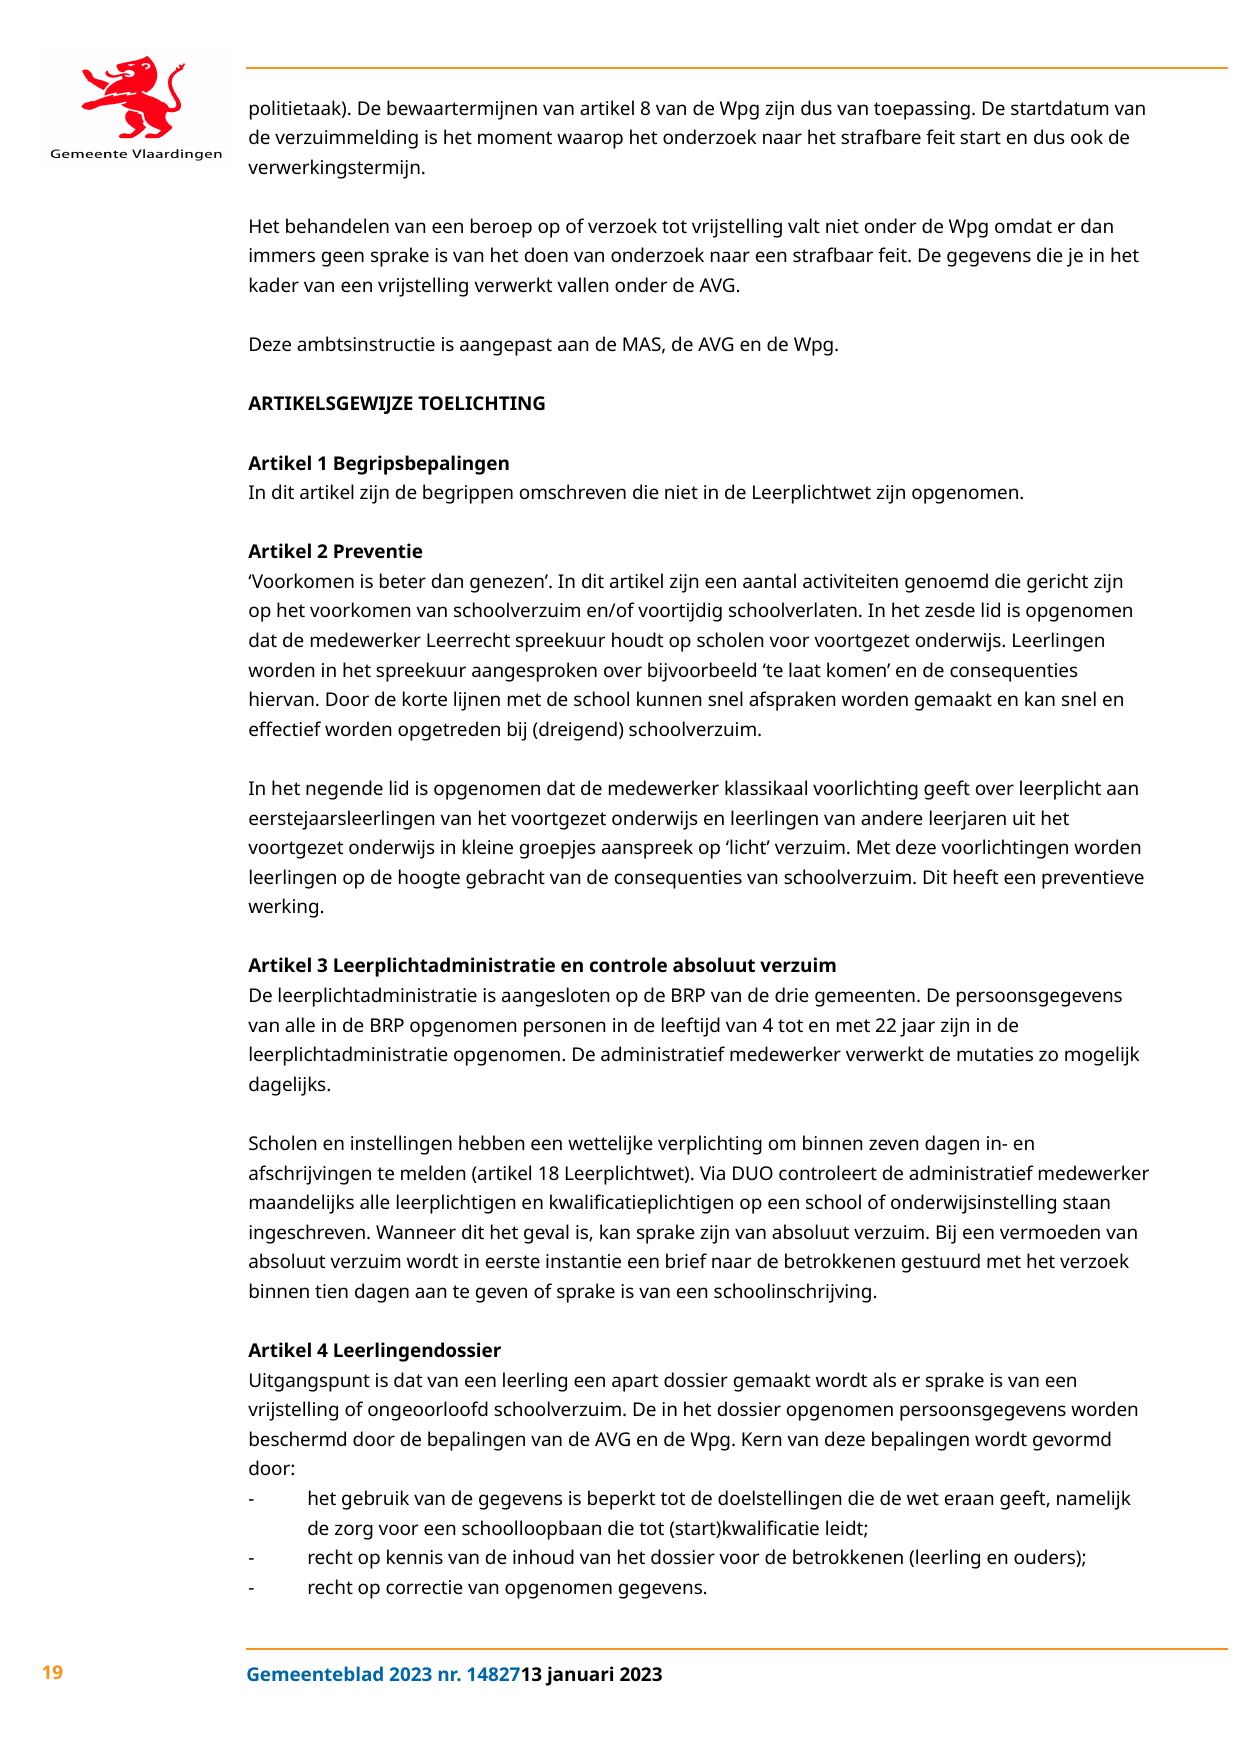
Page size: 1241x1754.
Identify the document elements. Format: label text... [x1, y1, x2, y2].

text politietaak). De bewaartermijnen van artikel 8 van de Wpg zijn dus van toepassing. De startdatum van de verzuimmelding is het moment waarop het onderzoek naar het strafbare feit start en dus ook de verwerkingstermijn. [248, 95, 1152, 180]
text Artikel 4 Leerlingendossier [248, 1337, 1152, 1363]
text Deze ambtsinstructie is aangepast aan de MAS, de AVG en de Wpg. [248, 331, 1152, 357]
text Artikel 3 Leerplichtadministratie en controle absoluut verzuim [248, 953, 1152, 978]
text Artikel 1 Begripsbepalingen [248, 450, 1152, 476]
picture [41, 47, 231, 172]
text Scholen en instellingen hebben een wettelijke verplichting om binnen zeven dagen in- en afschrijvingen te melden (artikel 18 Leerplichtwet). Via DUO controleert de administratief medewerker maandelijks alle leerplichtigen en kwalificatieplichtigen op een school of onderwijsinstelling staan ingeschreven. Wanneer dit het geval is, kan sprake zijn van absoluut verzuim. Bij een vermoeden van absoluut verzuim wordt in eerste instantie een brief naar de betrokkenen gestuurd met het verzoek binnen tien dagen aan te geven of sprake is van een schoolinschrijving. [248, 1130, 1152, 1304]
list het gebruik van de gegevens is beperkt tot de doelstellingen die de wet eraan geeft, namelijk de zorg voor een schoolloopbaan die tot (start)kwalificatie leidt; [248, 1485, 1152, 1541]
text Uitgangspunt is dat van een leerling een apart dossier gemaakt wordt als er sprake is van een vrijstelling of ongeoorloofd schoolverzuim. De in het dossier opgenomen persoonsgegevens worden beschermd door de bepalingen van de AVG en de Wpg. Kern van deze bepalingen wordt gevormd door: [248, 1367, 1152, 1481]
list recht op correctie van opgenomen gegevens. [248, 1574, 1152, 1600]
text ARTIKELSGEWIJZE TOELICHTING [248, 391, 1152, 416]
text De leerplichtadministratie is aangesloten op de BRP van de drie gemeenten. De persoonsgegevens van alle in de BRP opgenomen personen in de leeftijd van 4 tot en met 22 jaar zijn in de leerplichtadministratie opgenomen. De administratief medewerker verwerkt de mutaties zo mogelijk dagelijks. [248, 982, 1152, 1097]
text ‘Voorkomen is beter dan genezen’. In dit artikel zijn een aantal activiteiten genoemd die gericht zijn op het voorkomen van schoolverzuim en/of voortijdig schoolverlaten. In het zesde lid is opgenomen dat de medewerker Leerrecht spreekuur houdt op scholen voor voortgezet onderwijs. Leerlingen worden in het spreekuur aangesproken over bijvoorbeeld ‘te laat komen’ en de consequenties hiervan. Door de korte lijnen met de school kunnen snel afspraken worden gemaakt en kan snel en effectief worden opgetreden bij (dreigend) schoolverzuim. [248, 568, 1152, 742]
text Artikel 2 Preventie [248, 538, 1152, 564]
list recht op kennis van de inhoud van het dossier voor de betrokkenen (leerling en ouders); [248, 1544, 1152, 1570]
text Het behandelen van een beroep op of verzoek tot vrijstelling valt niet onder de Wpg omdat er dan immers geen sprake is van het doen van onderzoek naar een strafbaar feit. De gegevens die je in het kader van een vrijstelling verwerkt vallen onder de AVG. [248, 213, 1152, 298]
text In het negende lid is opgenomen dat de medewerker klassikaal voorlichting geeft over leerplicht aan eerstejaarsleerlingen van het voortgezet onderwijs en leerlingen van andere leerjaren uit het voortgezet onderwijs in kleine groepjes aanspreek op ‘licht’ verzuim. Met deze voorlichtingen worden leerlingen op de hoogte gebracht van de consequenties van schoolverzuim. Dit heeft een preventieve werking. [248, 775, 1152, 919]
text In dit artikel zijn de begrippen omschreven die niet in de Leerplichtwet zijn opgenomen. [248, 479, 1152, 505]
